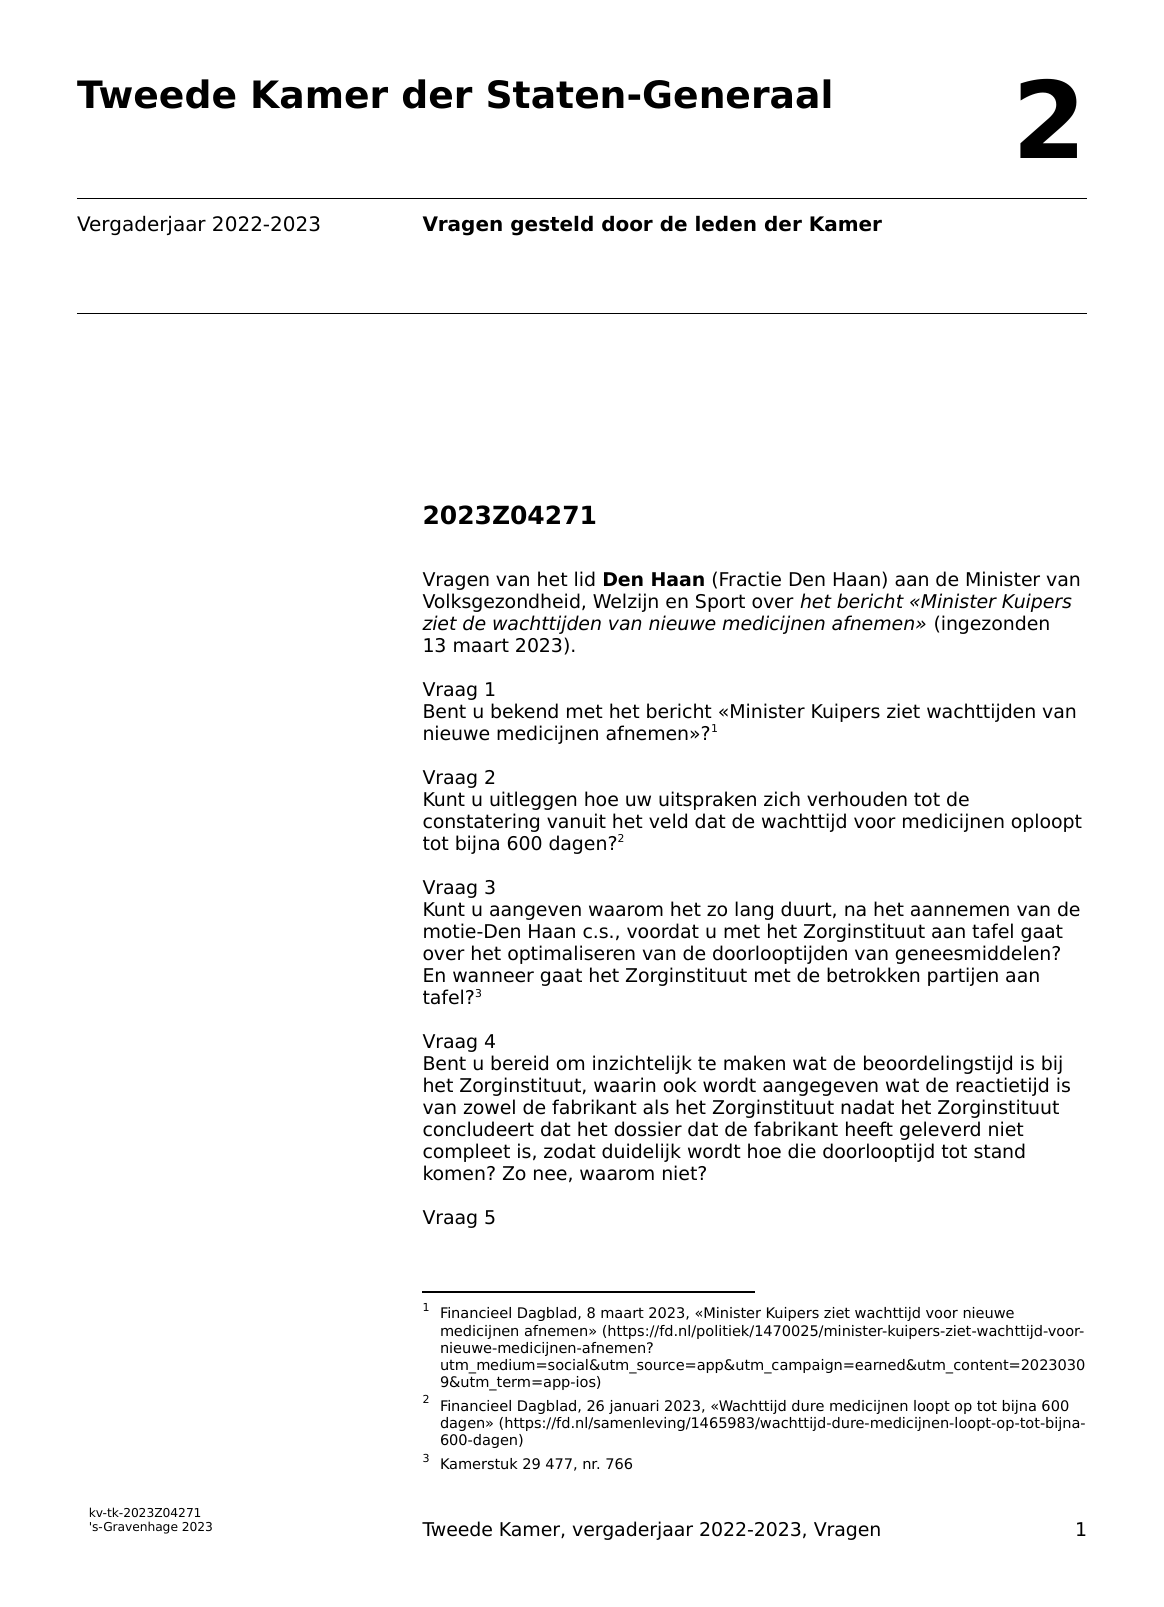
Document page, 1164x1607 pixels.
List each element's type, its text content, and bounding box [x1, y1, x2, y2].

table_cell Vergaderjaar 2022-2023 [77, 199, 422, 313]
text Kamerstuk 29 477, nr. 766 [422, 1452, 1087, 1474]
text Kunt u aangeven waarom het zo lang duurt, na het aannemen van de motie-Den Haan c.s., voordat u met het Zorginstituut aan tafel gaat over het optimaliseren van de doorlooptijden van geneesmiddelen? En wanneer gaat het Zorginstituut met de betrokken partijen aan tafel? [422, 899, 1087, 1009]
text 's-Gravenhage 2023 [88, 1520, 323, 1534]
text Vraag 1 [422, 679, 1087, 701]
text Vraag 2 [422, 767, 1087, 789]
text Vragen van het lid Den Haan (Fractie Den Haan) aan de Minister van Volksgezondheid, Welzijn en Sport over het bericht «Minister Kuipers ziet de wachttijden van nieuwe medicijnen afnemen» (ingezonden 13 maart 2023). [422, 569, 1087, 657]
text Bent u bekend met het bericht «Minister Kuipers ziet wachttijden van nieuwe medicijnen afnemen»? [422, 701, 1087, 745]
text Bent u bereid om inzichtelijk te maken wat de beoordelingstijd is bij het Zorginstituut, waarin ook wordt aangegeven wat de reactietijd is van zowel de fabrikant als het Zorginstituut nadat het Zorginstituut concludeert dat het dossier dat de fabrikant heeft geleverd niet compleet is, zodat duidelijk wordt hoe die doorlooptijd tot stand komen? Zo nee, waarom niet? [422, 1053, 1087, 1185]
text kv-tk-2023Z04271 [88, 1506, 323, 1520]
text Financieel Dagblad, 8 maart 2023, «Minister Kuipers ziet wachttijd voor nieuwe medicijnen afnemen» (https://fd.nl/politiek/1470025/minister-kuipers-ziet-wachttijd-voor-nieuwe-medicijnen-afnemen?utm_medium=social&utm_source=app&utm_campaign=earned&utm_content=20230309&utm_term=app-ios) [422, 1301, 1087, 1391]
table_header 2 [886, 59, 1087, 198]
text Vraag 4 [422, 1031, 1087, 1053]
table_cell Vragen gesteld door de leden der Kamer [422, 199, 1087, 313]
text Vraag 5 [422, 1207, 1087, 1229]
text Kunt u uitleggen hoe uw uitspraken zich verhouden tot de constatering vanuit het veld dat de wachttijd voor medicijnen oploopt tot bijna 600 dagen? [422, 789, 1087, 855]
text Financieel Dagblad, 26 januari 2023, «Wachttijd dure medicijnen loopt op tot bijna 600 dagen» (https://fd.nl/samenleving/1465983/wachttijd-dure-medicijnen-loopt-op-tot-bijna-600-dagen) [422, 1393, 1087, 1449]
text Vraag 3 [422, 877, 1087, 899]
table_header Tweede Kamer der Staten-Generaal [77, 59, 886, 198]
text 2023Z04271 [422, 501, 1087, 531]
